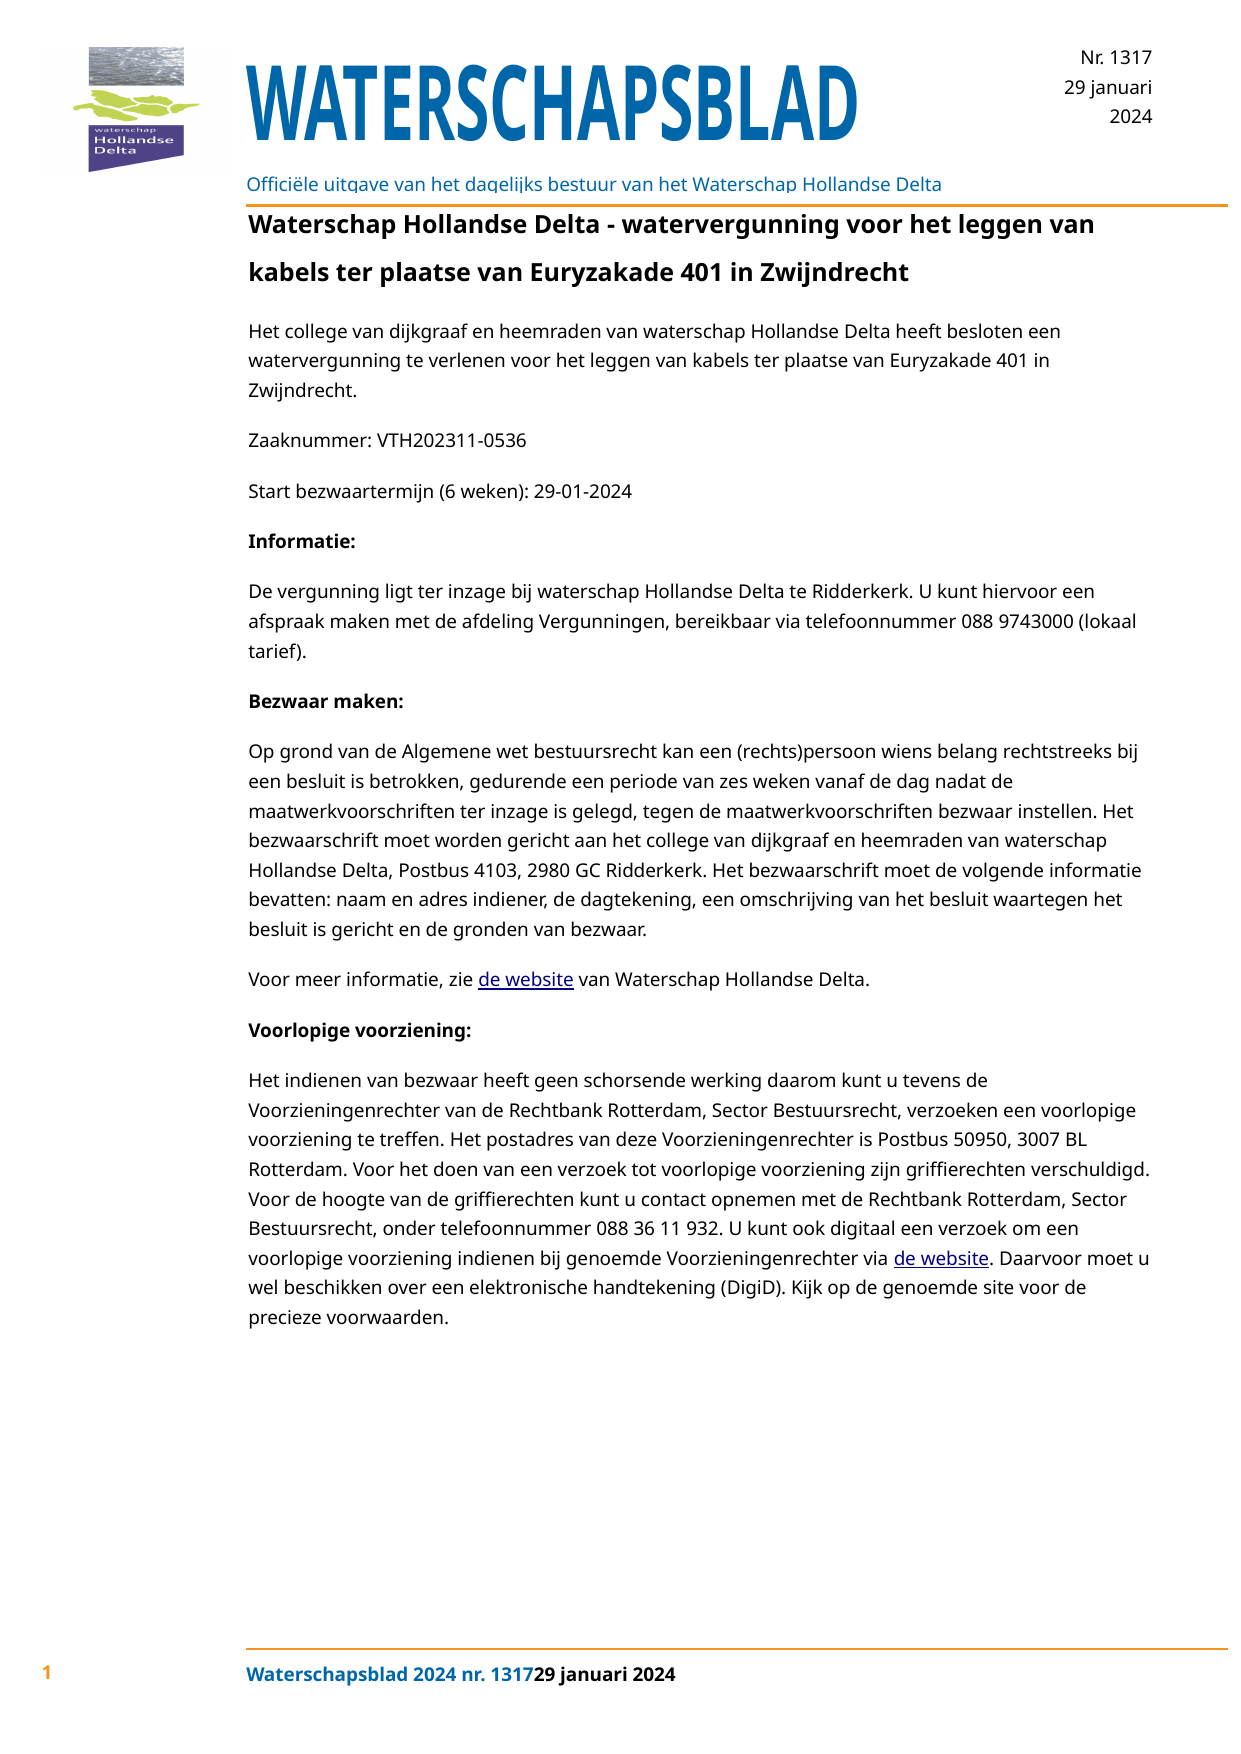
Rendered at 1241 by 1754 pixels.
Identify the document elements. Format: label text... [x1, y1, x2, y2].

text Op grond van de Algemene wet bestuursrecht kan een (rechts)persoon wiens belang rechtstreeks bij een besluit is betrokken, gedurende een periode van zes weken vanaf de dag nadat de maatwerkvoorschriften ter inzage is gelegd, tegen de maatwerkvoorschriften bezwaar instellen. Het bezwaarschrift moet worden gericht aan het college van dijkgraaf en heemraden van waterschap Hollandse Delta, Postbus 4103, 2980 GC Ridderkerk. Het bezwaarschrift moet de volgende informatie bevatten: naam en adres indiener, de dagtekening, een omschrijving van het besluit waartegen het besluit is gericht en de gronden van bezwaar. [248, 739, 1152, 942]
text Waterschap Hollandse Delta - watervergunning voor het leggen van kabels ter plaatse van Euryzakade 401 in Zwijndrecht [248, 207, 1152, 288]
text Het indienen van bezwaar heeft geen schorsende werking daarom kunt u tevens de Voorzieningenrechter van de Rechtbank Rotterdam, Sector Bestuursrecht, verzoeken een voorlopige voorziening te treffen. Het postadres van deze Voorzieningenrechter is Postbus 50950, 3007 BL Rotterdam. Voor het doen van een verzoek tot voorlopige voorziening zijn griffierechten verschuldigd. Voor de hoogte van de griffierechten kunt u contact opnemen met de Rechtbank Rotterdam, Sector Bestuursrecht, onder telefoonnummer 088 36 11 932. U kunt ook digitaal een verzoek om een voorlopige voorziening indienen bij genoemde Voorzieningenrechter via de website. Daarvoor moet u wel beschikken over een elektronische handtekening (DigiD). Kijk op de genoemde site voor de precieze voorwaarden. [248, 1067, 1152, 1330]
text De vergunning ligt ter inzage bij waterschap Hollandse Delta te Ridderkerk. U kunt hiervoor een afspraak maken met de afdeling Vergunningen, bereikbaar via telefoonnummer 088 9743000 (lokaal tarief). [248, 579, 1152, 664]
text Informatie: [248, 528, 1152, 554]
text Voorlopige voorziening: [248, 1017, 1152, 1043]
text Start bezwaartermijn (6 weken): 29-01-2024 [248, 478, 1152, 504]
text Zaaknummer: VTH202311-0536 [248, 427, 1152, 453]
text Het college van dijkgraaf en heemraden van waterschap Hollandse Delta heeft besloten een watervergunning te verlenen voor het leggen van kabels ter plaatse van Euryzakade 401 in Zwijndrecht. [248, 318, 1152, 403]
text Bezwaar maken: [248, 688, 1152, 714]
picture [41, 47, 231, 172]
text Voor meer informatie, zie de website van Waterschap Hollandse Delta. [248, 967, 1152, 992]
